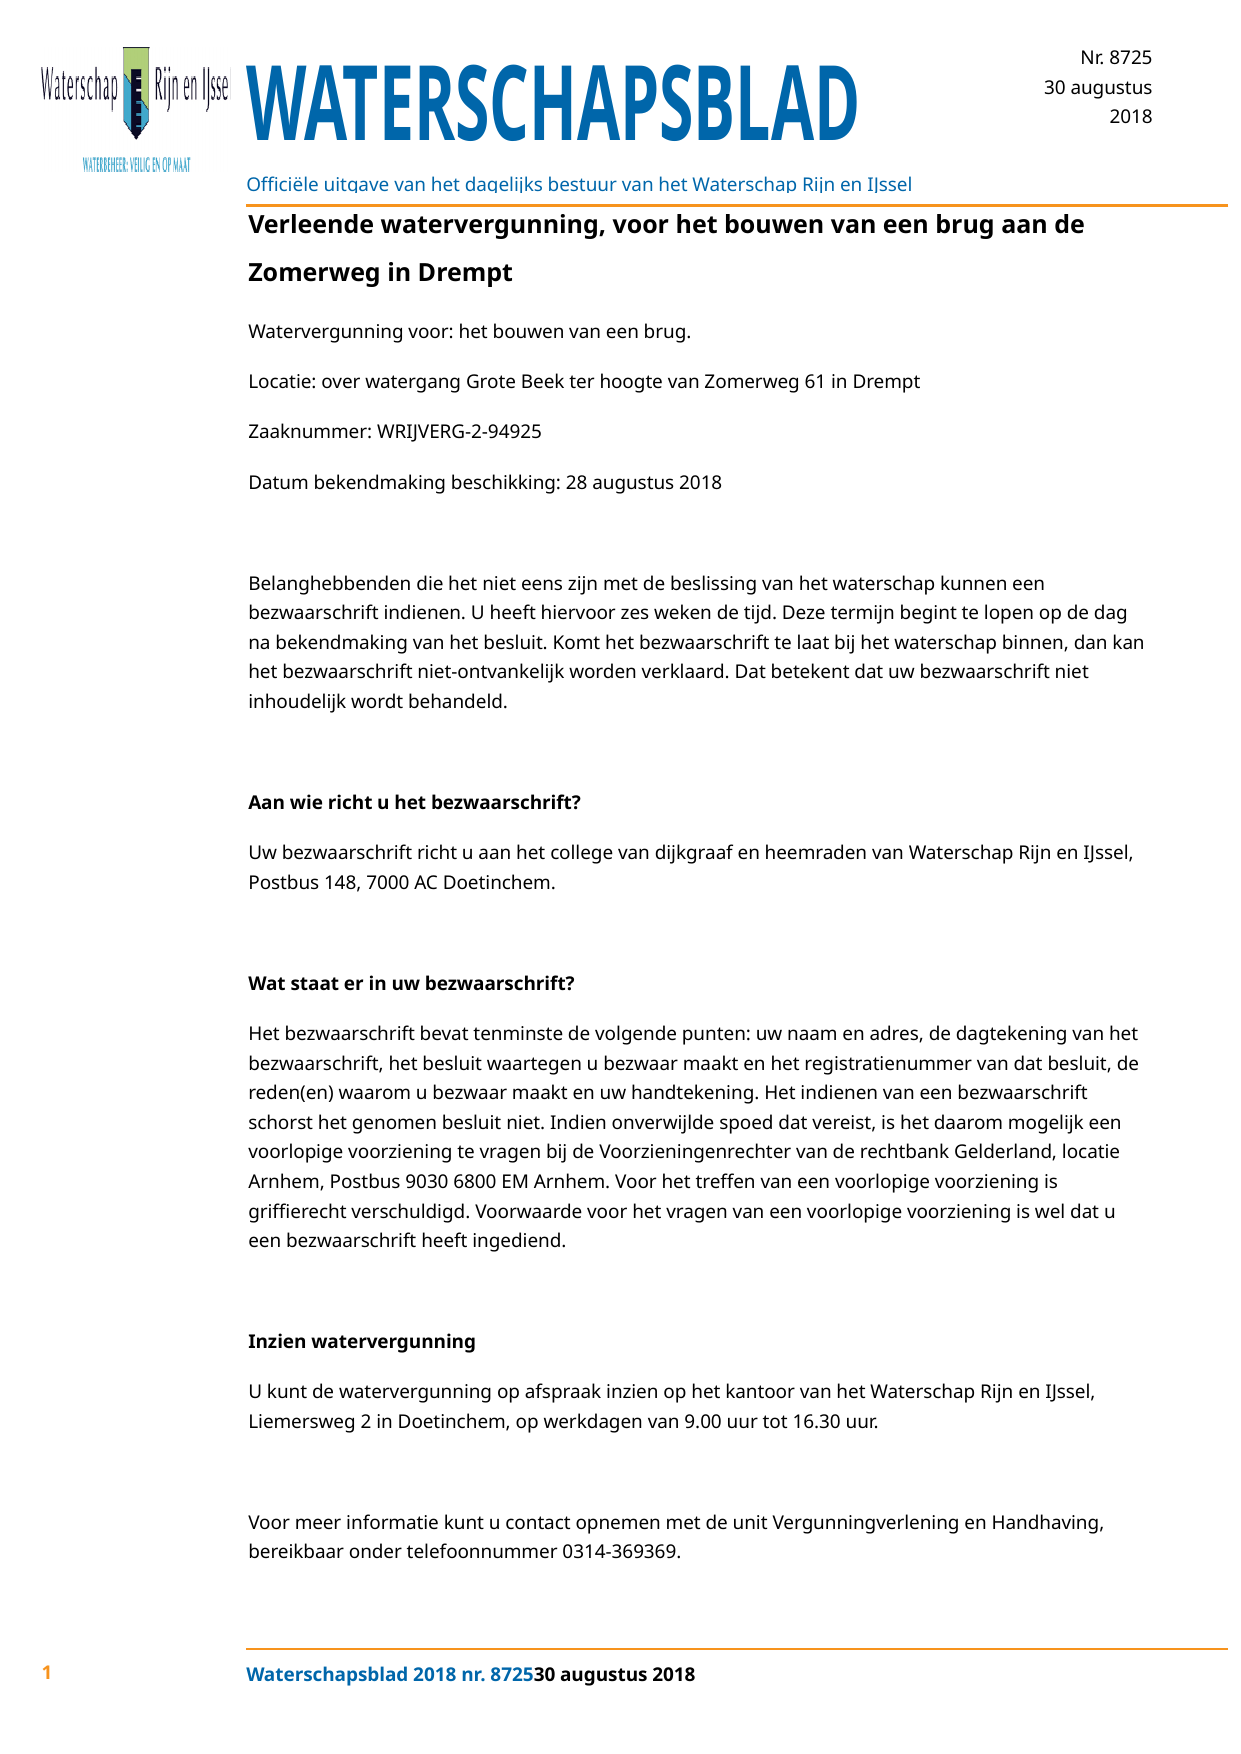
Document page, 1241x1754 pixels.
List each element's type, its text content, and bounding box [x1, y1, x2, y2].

text Verleende watervergunning, voor het bouwen van een brug aan de Zomerweg in Drempt [248, 207, 1152, 288]
text Locatie: over watergang Grote Beek ter hoogte van Zomerweg 61 in Drempt [248, 368, 1152, 394]
text Wat staat er in uw bezwaarschrift? [248, 970, 1152, 996]
text Uw bezwaarschrift richt u aan het college van dijkgraaf en heemraden van Waterschap Rijn en IJssel, Postbus 148, 7000 AC Doetinchem. [248, 839, 1152, 895]
text Het bezwaarschrift bevat tenminste de volgende punten: uw naam en adres, de dagtekening van het bezwaarschrift, het besluit waartegen u bezwaar maakt en het registratienummer van dat besluit, de reden(en) waarom u bezwaar maakt en uw handtekening. Het indienen van een bezwaarschrift schorst het genomen besluit niet. Indien onverwijlde spoed dat vereist, is het daarom mogelijk een voorlopige voorziening te vragen bij de Voorzieningenrechter van de rechtbank Gelderland, locatie Arnhem, Postbus 9030 6800 EM Arnhem. Voor het treffen van een voorlopige voorziening is griffierecht verschuldigd. Voorwaarde voor het vragen van een voorlopige voorziening is wel dat u een bezwaarschrift heeft ingediend. [248, 1020, 1152, 1253]
text U kunt de watervergunning op afspraak inzien op het kantoor van het Waterschap Rijn en IJssel, Liemersweg 2 in Doetinchem, op werkdagen van 9.00 uur tot 16.30 uur. [248, 1379, 1152, 1434]
text Datum bekendmaking beschikking: 28 augustus 2018 [248, 469, 1152, 495]
text Belanghebbenden die het niet eens zijn met de beslissing van het waterschap kunnen een bezwaarschrift indienen. U heeft hiervoor zes weken de tijd. Deze termijn begint te lopen op de dag na bekendmaking van het besluit. Komt het bezwaarschrift te laat bij het waterschap binnen, dan kan het bezwaarschrift niet-ontvankelijk worden verklaard. Dat betekent dat uw bezwaarschrift niet inhoudelijk wordt behandeld. [248, 570, 1152, 714]
text Watervergunning voor: het bouwen van een brug. [248, 318, 1152, 344]
text Inzien watervergunning [248, 1328, 1152, 1354]
picture [41, 47, 231, 172]
text Aan wie richt u het bezwaarschrift? [248, 789, 1152, 815]
text Voor meer informatie kunt u contact opnemen met de unit Vergunningverlening en Handhaving, bereikbaar onder telefoonnummer 0314-369369. [248, 1509, 1152, 1564]
text Zaaknummer: WRIJVERG-2-94925 [248, 419, 1152, 444]
